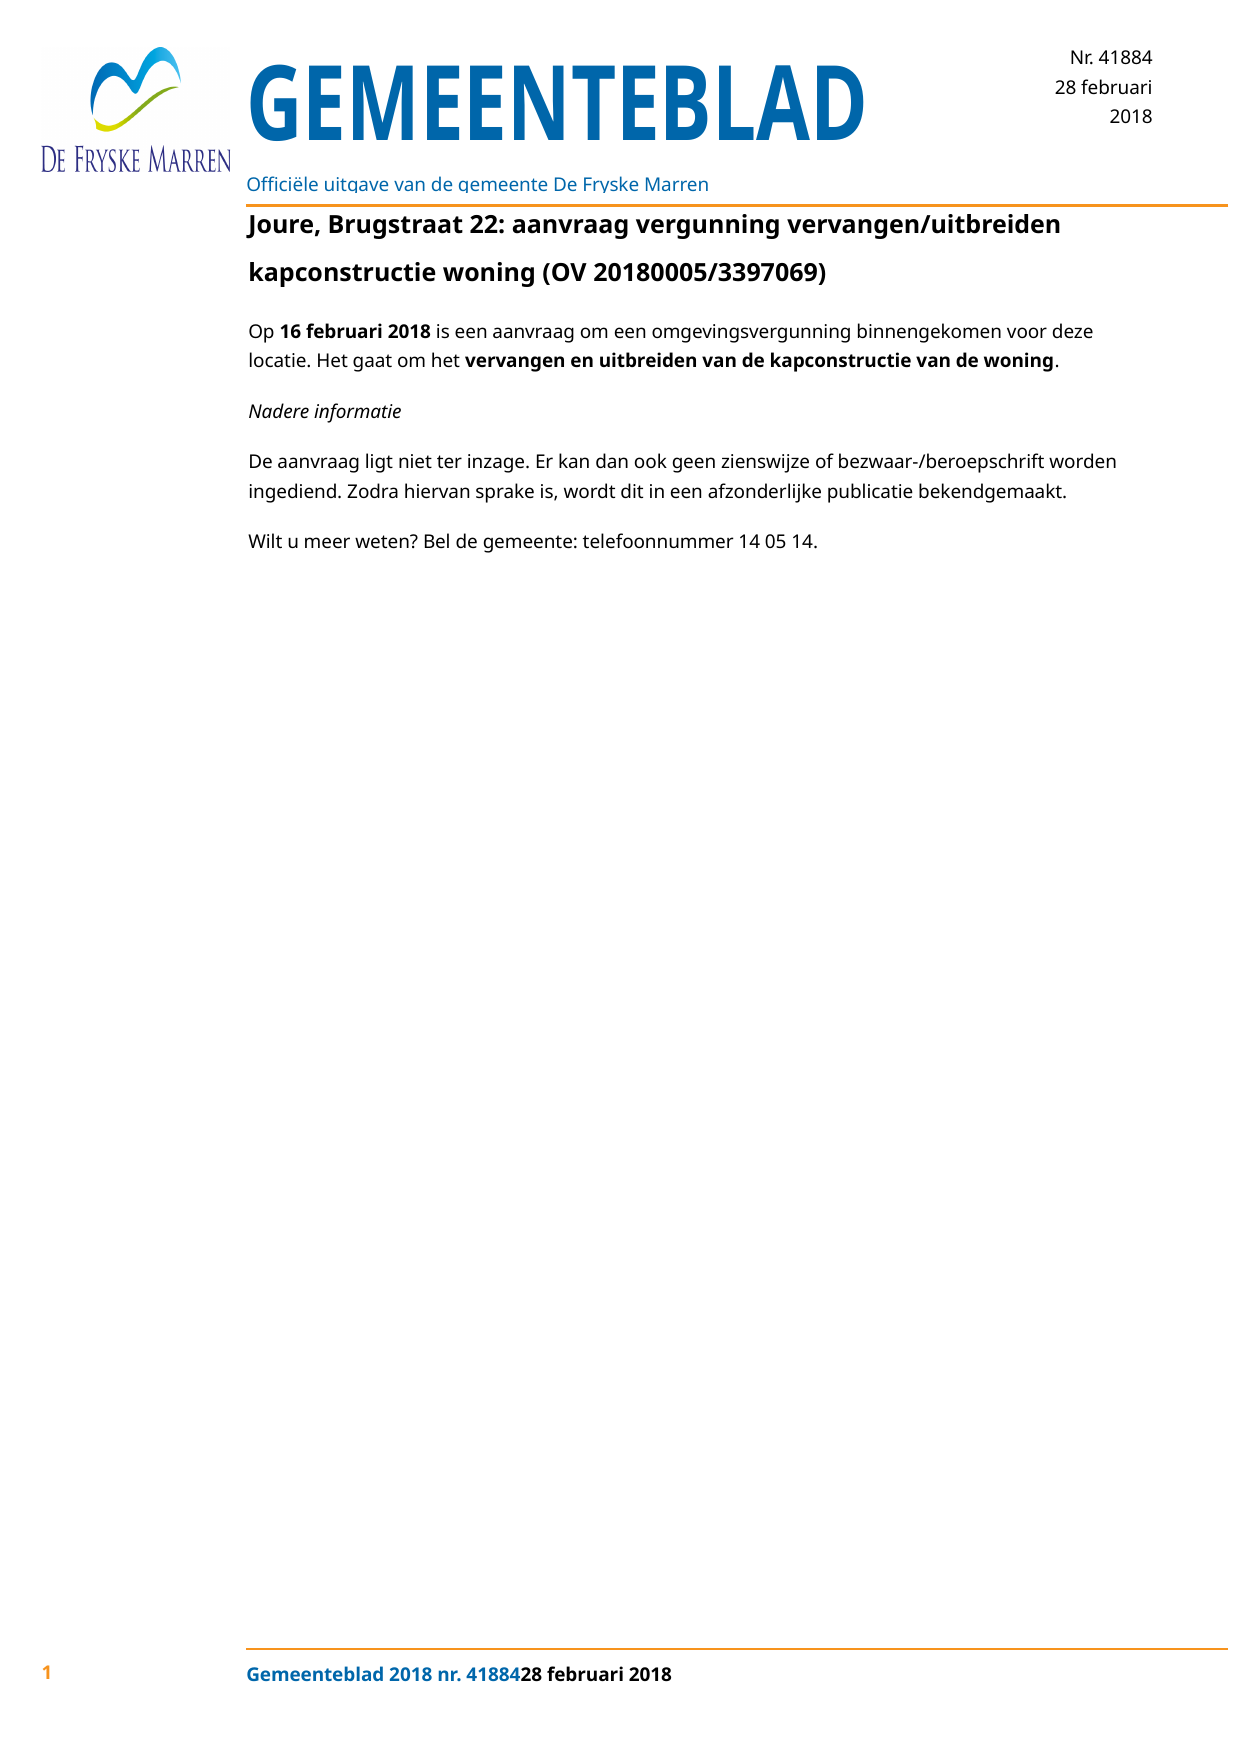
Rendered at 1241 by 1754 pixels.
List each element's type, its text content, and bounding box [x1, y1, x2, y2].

text Joure, Brugstraat 22: aanvraag vergunning vervangen/uitbreiden kapconstructie woning (OV 20180005/3397069) [248, 207, 1152, 288]
text Op 16 februari 2018 is een aanvraag om een omgevingsvergunning binnengekomen voor deze locatie. Het gaat om het vervangen en uitbreiden van de kapconstructie van de woning. [248, 318, 1152, 373]
text Nadere informatie [248, 398, 1152, 424]
text De aanvraag ligt niet ter inzage. Er kan dan ook geen zienswijze of bezwaar-/beroepschrift worden ingediend. Zodra hiervan sprake is, wordt dit in een afzonderlijke publicatie bekendgemaakt. [248, 448, 1152, 504]
picture [41, 47, 231, 172]
text Wilt u meer weten? Bel de gemeente: telefoonnummer 14 05 14. [248, 528, 1152, 554]
